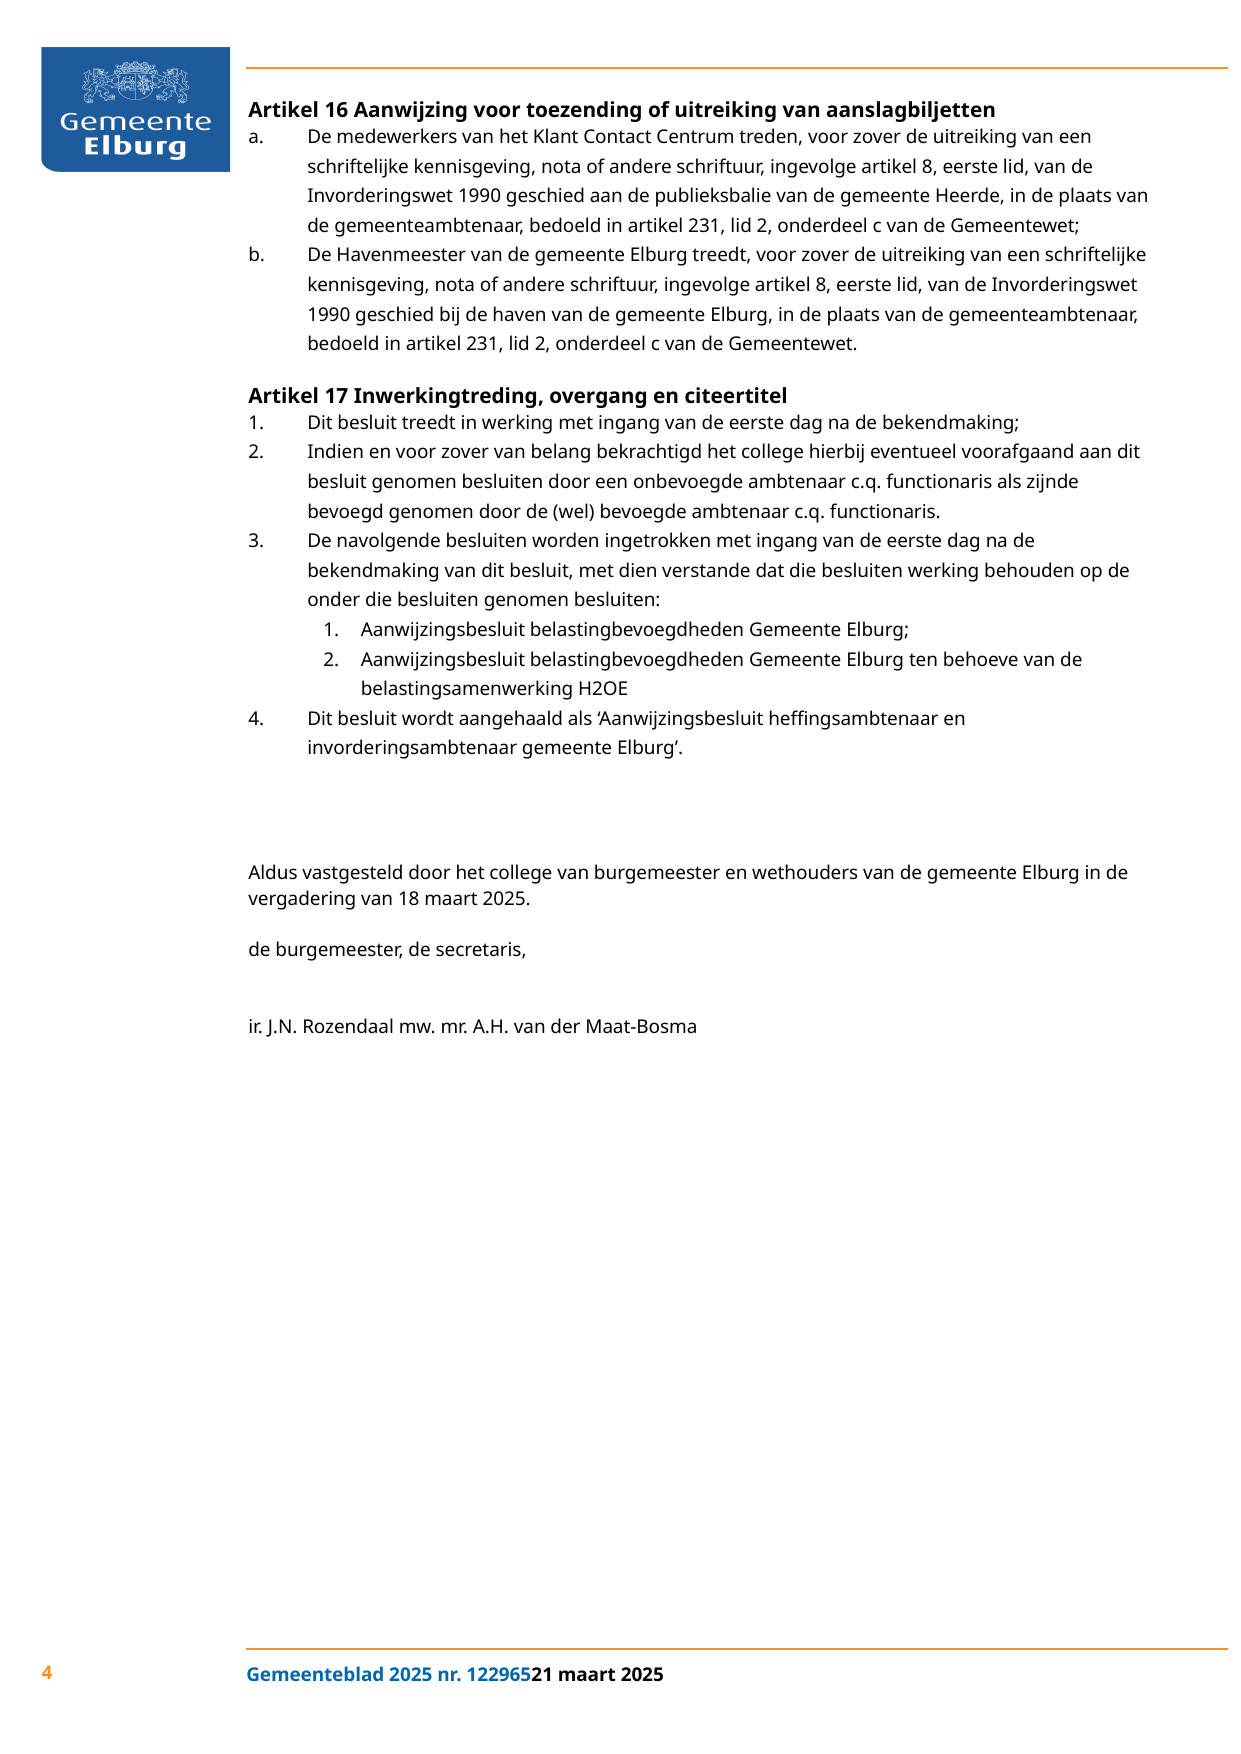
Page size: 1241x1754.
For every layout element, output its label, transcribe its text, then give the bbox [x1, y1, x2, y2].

text Artikel 16 Aanwijzing voor toezending of uitreiking van aanslagbiljetten [248, 95, 1152, 123]
list De navolgende besluiten worden ingetrokken met ingang van de eerste dag na de bekendmaking van dit besluit, met dien verstande dat die besluiten werking behouden op de onder die besluiten genomen besluiten: [248, 527, 1152, 612]
list Aanwijzingsbesluit belastingbevoegdheden Gemeente Elburg; [323, 616, 1152, 642]
list Aanwijzingsbesluit belastingbevoegdheden Gemeente Elburg ten behoeve van de belastingsamenwerking H2OE [323, 646, 1152, 701]
list De Havenmeester van de gemeente Elburg treedt, voor zover de uitreiking van een schriftelijke kennisgeving, nota of andere schriftuur, ingevolge artikel 8, eerste lid, van de Invorderingswet 1990 geschied bij de haven van de gemeente Elburg, in de plaats van de gemeenteambtenaar, bedoeld in artikel 231, lid 2, onderdeel c van de Gemeentewet. [248, 242, 1152, 356]
list De medewerkers van het Klant Contact Centrum treden, voor zover de uitreiking van een schriftelijke kennisgeving, nota of andere schriftuur, ingevolge artikel 8, eerste lid, van de Invorderingswet 1990 geschied aan de publieksbalie van de gemeente Heerde, in de plaats van de gemeenteambtenaar, bedoeld in artikel 231, lid 2, onderdeel c van de Gemeentewet; [248, 123, 1152, 238]
text Artikel 17 Inwerkingtreding, overgang en citeertitel [248, 381, 1152, 409]
text de burgemeester, de secretaris, [248, 936, 1152, 962]
list Dit besluit wordt aangehaald als ‘Aanwijzingsbesluit heffingsambtenaar en invorderingsambtenaar gemeente Elburg’. [248, 705, 1152, 760]
text ir. J.N. Rozendaal mw. mr. A.H. van der Maat-Bosma [248, 1013, 1152, 1039]
picture [41, 47, 231, 172]
list Indien en voor zover van belang bekrachtigd het college hierbij eventueel voorafgaand aan dit besluit genomen besluiten door een onbevoegde ambtenaar c.q. functionaris als zijnde bevoegd genomen door de (wel) bevoegde ambtenaar c.q. functionaris. [248, 439, 1152, 524]
list Dit besluit treedt in werking met ingang van de eerste dag na de bekendmaking; [248, 409, 1152, 435]
text Aldus vastgesteld door het college van burgemeester en wethouders van de gemeente Elburg in de vergadering van 18 maart 2025. [248, 859, 1152, 911]
